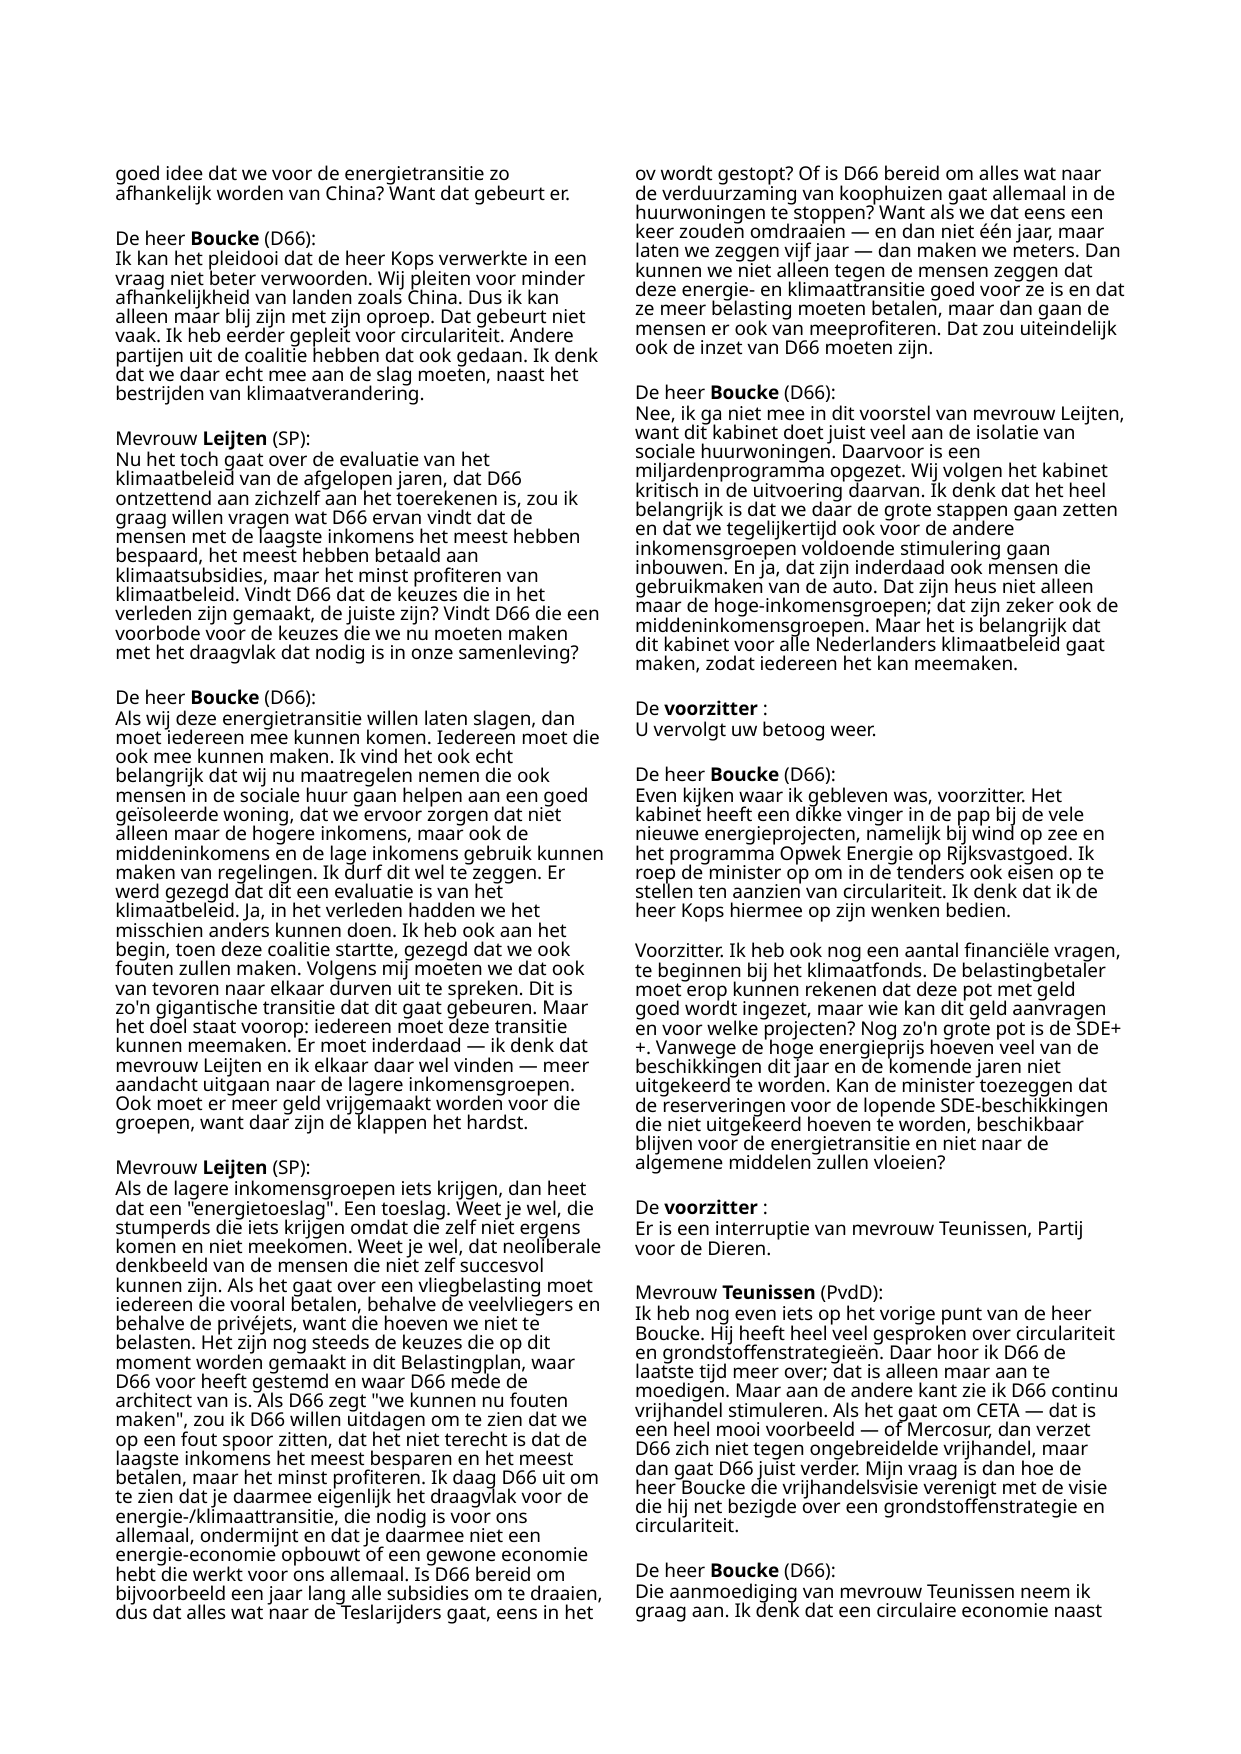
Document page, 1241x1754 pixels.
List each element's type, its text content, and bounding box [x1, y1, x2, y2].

text ov wordt gestopt? Of is D66 bereid om alles wat naar de verduurzaming van koophuizen gaat allemaal in de huurwoningen te stoppen? Want als we dat eens een keer zouden omdraaien — en dan niet één jaar, maar laten we zeggen vijf jaar — dan maken we meters. Dan kunnen we niet alleen tegen de mensen zeggen dat deze energie- en klimaattransitie goed voor ze is en dat ze meer belasting moeten betalen, maar dan gaan de mensen er ook van meeprofiteren. Dat zou uiteindelijk ook de inzet van D66 moeten zijn. [635, 165, 1125, 358]
text Even kijken waar ik gebleven was, voorzitter. Het kabinet heeft een dikke vinger in de pap bij de vele nieuwe energieprojecten, namelijk bij wind op zee en het programma Opwek Energie op Rijksvastgoed. Ik roep de minister op om in de tenders ook eisen op te stellen ten aanzien van circulariteit. Ik denk dat ik de heer Kops hiermee op zijn wenken bedien. [635, 787, 1125, 922]
text Nu het toch gaat over de evaluatie van het klimaatbeleid van de afgelopen jaren, dat D66 ontzettend aan zichzelf aan het toerekenen is, zou ik graag willen vragen wat D66 ervan vindt dat de mensen met de laagste inkomens het meest hebben bespaard, het meest hebben betaald aan klimaatsubsidies, maar het minst profiteren van klimaatbeleid. Vindt D66 dat de keuzes die in het verleden zijn gemaakt, de juiste zijn? Vindt D66 die een voorbode voor de keuzes die we nu moeten maken met het draagvlak dat nodig is in onze samenleving? [115, 451, 605, 663]
text Mevrouw Teunissen (PvdD): [635, 1279, 1125, 1305]
text Als wij deze energietransitie willen laten slagen, dan moet iedereen mee kunnen komen. Iedereen moet die ook mee kunnen maken. Ik vind het ook echt belangrijk dat wij nu maatregelen nemen die ook mensen in de sociale huur gaan helpen aan een goed geïsoleerde woning, dat we ervoor zorgen dat niet alleen maar de hogere inkomens, maar ook de middeninkomens en de lage inkomens gebruik kunnen maken van regelingen. Ik durf dit wel te zeggen. Er werd gezegd dat dit een evaluatie is van het klimaatbeleid. Ja, in het verleden hadden we het misschien anders kunnen doen. Ik heb ook aan het begin, toen deze coalitie startte, gezegd dat we ook fouten zullen maken. Volgens mij moeten we dat ook van tevoren naar elkaar durven uit te spreken. Dit is zo'n gigantische transitie dat dit gaat gebeuren. Maar het doel staat voorop: iedereen moet deze transitie kunnen meemaken. Er moet inderdaad — ik denk dat mevrouw Leijten en ik elkaar daar wel vinden — meer aandacht uitgaan naar de lagere inkomensgroepen. Ook moet er meer geld vrijgemaakt worden voor die groepen, want daar zijn de klappen het hardst. [115, 710, 605, 1134]
text Nee, ik ga niet mee in dit voorstel van mevrouw Leijten, want dit kabinet doet juist veel aan de isolatie van sociale huurwoningen. Daarvoor is een miljardenprogramma opgezet. Wij volgen het kabinet kritisch in de uitvoering daarvan. Ik denk dat het heel belangrijk is dat we daar de grote stappen gaan zetten en dat we tegelijkertijd ook voor de andere inkomensgroepen voldoende stimulering gaan inbouwen. En ja, dat zijn inderdaad ook mensen die gebruikmaken van de auto. Dat zijn heus niet alleen maar de hoge-inkomensgroepen; dat zijn zeker ook de middeninkomensgroepen. Maar het is belangrijk dat dit kabinet voor alle Nederlanders klimaatbeleid gaat maken, zodat iedereen het kan meemaken. [635, 404, 1125, 674]
text De heer Boucke (D66): [635, 761, 1125, 787]
text Ik kan het pleidooi dat de heer Kops verwerkte in een vraag niet beter verwoorden. Wij pleiten voor minder afhankelijkheid van landen zoals China. Dus ik kan alleen maar blij zijn met zijn oproep. Dat gebeurt niet vaak. Ik heb eerder gepleit voor circulariteit. Andere partijen uit de coalitie hebben dat ook gedaan. Ik denk dat we daar echt mee aan de slag moeten, naast het bestrijden van klimaatverandering. [115, 250, 605, 404]
text De heer Boucke (D66): [635, 379, 1125, 404]
text Voorzitter. Ik heb ook nog een aantal financiële vragen, te beginnen bij het klimaatfonds. De belastingbetaler moet erop kunnen rekenen dat deze pot met geld goed wordt ingezet, maar wie kan dit geld aanvragen en voor welke projecten? Nog zo'n grote pot is de SDE++. Vanwege de hoge energieprijs hoeven veel van de beschikkingen dit jaar en de komende jaren niet uitgekeerd te worden. Kan de minister toezeggen dat de reserveringen voor de lopende SDE-beschikkingen die niet uitgekeerd hoeven te worden, beschikbaar blijven voor de energietransitie en niet naar de algemene middelen zullen vloeien? [635, 942, 1125, 1174]
text Ik heb nog even iets op het vorige punt van de heer Boucke. Hij heeft heel veel gesproken over circulariteit en grondstoffenstrategieën. Daar hoor ik D66 de laatste tijd meer over; dat is alleen maar aan te moedigen. Maar aan de andere kant zie ik D66 continu vrijhandel stimuleren. Als het gaat om CETA — dat is een heel mooi voorbeeld — of Mercosur, dan verzet D66 zich niet tegen ongebreidelde vrijhandel, maar dan gaat D66 juist verder. Mijn vraag is dan hoe de heer Boucke die vrijhandelsvisie verenigt met de visie die hij net bezigde over een grondstoffenstrategie en circulariteit. [635, 1305, 1125, 1537]
text De voorzitter : [635, 695, 1125, 721]
text Als de lagere inkomensgroepen iets krijgen, dan heet dat een "energietoeslag". Een toeslag. Weet je wel, die stumperds die iets krijgen omdat die zelf niet ergens komen en niet meekomen. Weet je wel, dat neoliberale denkbeeld van de mensen die niet zelf succesvol kunnen zijn. Als het gaat over een vliegbelasting moet iedereen die vooral betalen, behalve de veelvliegers en behalve de privéjets, want die hoeven we niet te belasten. Het zijn nog steeds de keuzes die op dit moment worden gemaakt in dit Belastingplan, waar D66 voor heeft gestemd en waar D66 mede de architect van is. Als D66 zegt "we kunnen nu fouten maken", zou ik D66 willen uitdagen om te zien dat we op een fout spoor zitten, dat het niet terecht is dat de laagste inkomens het meest besparen en het meest betalen, maar het minst profiteren. Ik daag D66 uit om te zien dat je daarmee eigenlijk het draagvlak voor de energie-/klimaattransitie, die nodig is voor ons allemaal, ondermijnt en dat je daarmee niet een energie-economie opbouwt of een gewone economie hebt die werkt voor ons allemaal. Is D66 bereid om bijvoorbeeld een jaar lang alle subsidies om te draaien, dus dat alles wat naar de Teslarijders gaat, eens in het [115, 1180, 605, 1623]
text De heer Boucke (D66): [115, 684, 605, 710]
text goed idee dat we voor de energietransitie zo afhankelijk worden van China? Want dat gebeurt er. [115, 165, 605, 204]
text Mevrouw Leijten (SP): [115, 1154, 605, 1180]
text De heer Boucke (D66): [635, 1557, 1125, 1583]
text Er is een interruptie van mevrouw Teunissen, Partij voor de Dieren. [635, 1220, 1125, 1259]
text De heer Boucke (D66): [115, 225, 605, 250]
text De voorzitter : [635, 1194, 1125, 1220]
text U vervolgt uw betoog weer. [635, 721, 1125, 740]
text Mevrouw Leijten (SP): [115, 425, 605, 451]
text Die aanmoediging van mevrouw Teunissen neem ik graag aan. Ik denk dat een circulaire economie naast [635, 1583, 1125, 1622]
